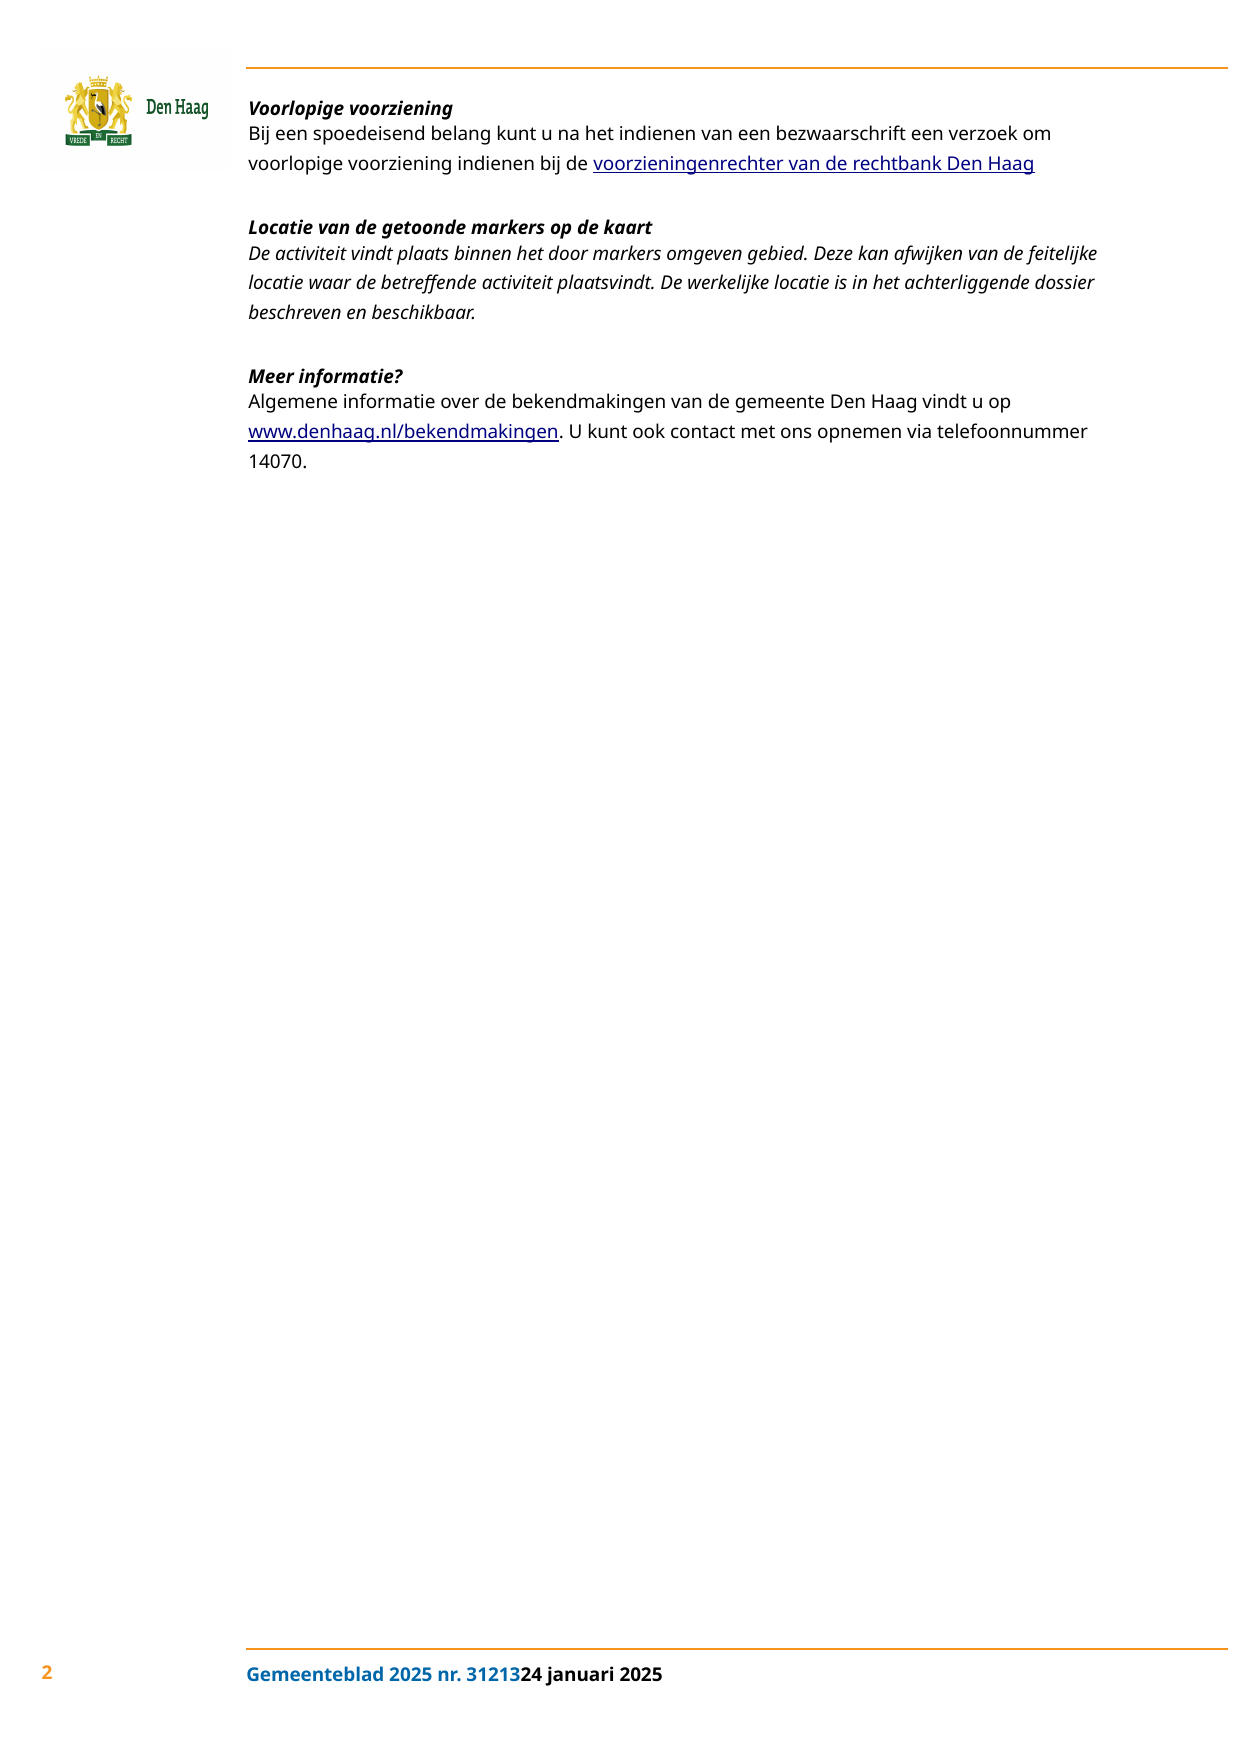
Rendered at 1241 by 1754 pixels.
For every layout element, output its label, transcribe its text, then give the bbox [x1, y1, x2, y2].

text Voorlopige voorziening [248, 95, 1152, 121]
picture [41, 47, 231, 172]
text Meer informatie? [248, 363, 1152, 389]
text Locatie van de getoonde markers op de kaart [248, 214, 1152, 240]
text De activiteit vindt plaats binnen het door markers omgeven gebied. Deze kan afwijken van de feitelijke locatie waar de betreffende activiteit plaatsvindt. De werkelijke locatie is in het achterliggende dossier beschreven en beschikbaar. [248, 240, 1152, 325]
text Algemene informatie over de bekendmakingen van de gemeente Den Haag vindt u op www.denhaag.nl/bekendmakingen. U kunt ook contact met ons opnemen via telefoonnummer 14070. [248, 389, 1152, 473]
text Bij een spoedeisend belang kunt u na het indienen van een bezwaarschrift een verzoek om voorlopige voorziening indienen bij de voorzieningenrechter van de rechtbank Den Haag [248, 121, 1152, 176]
